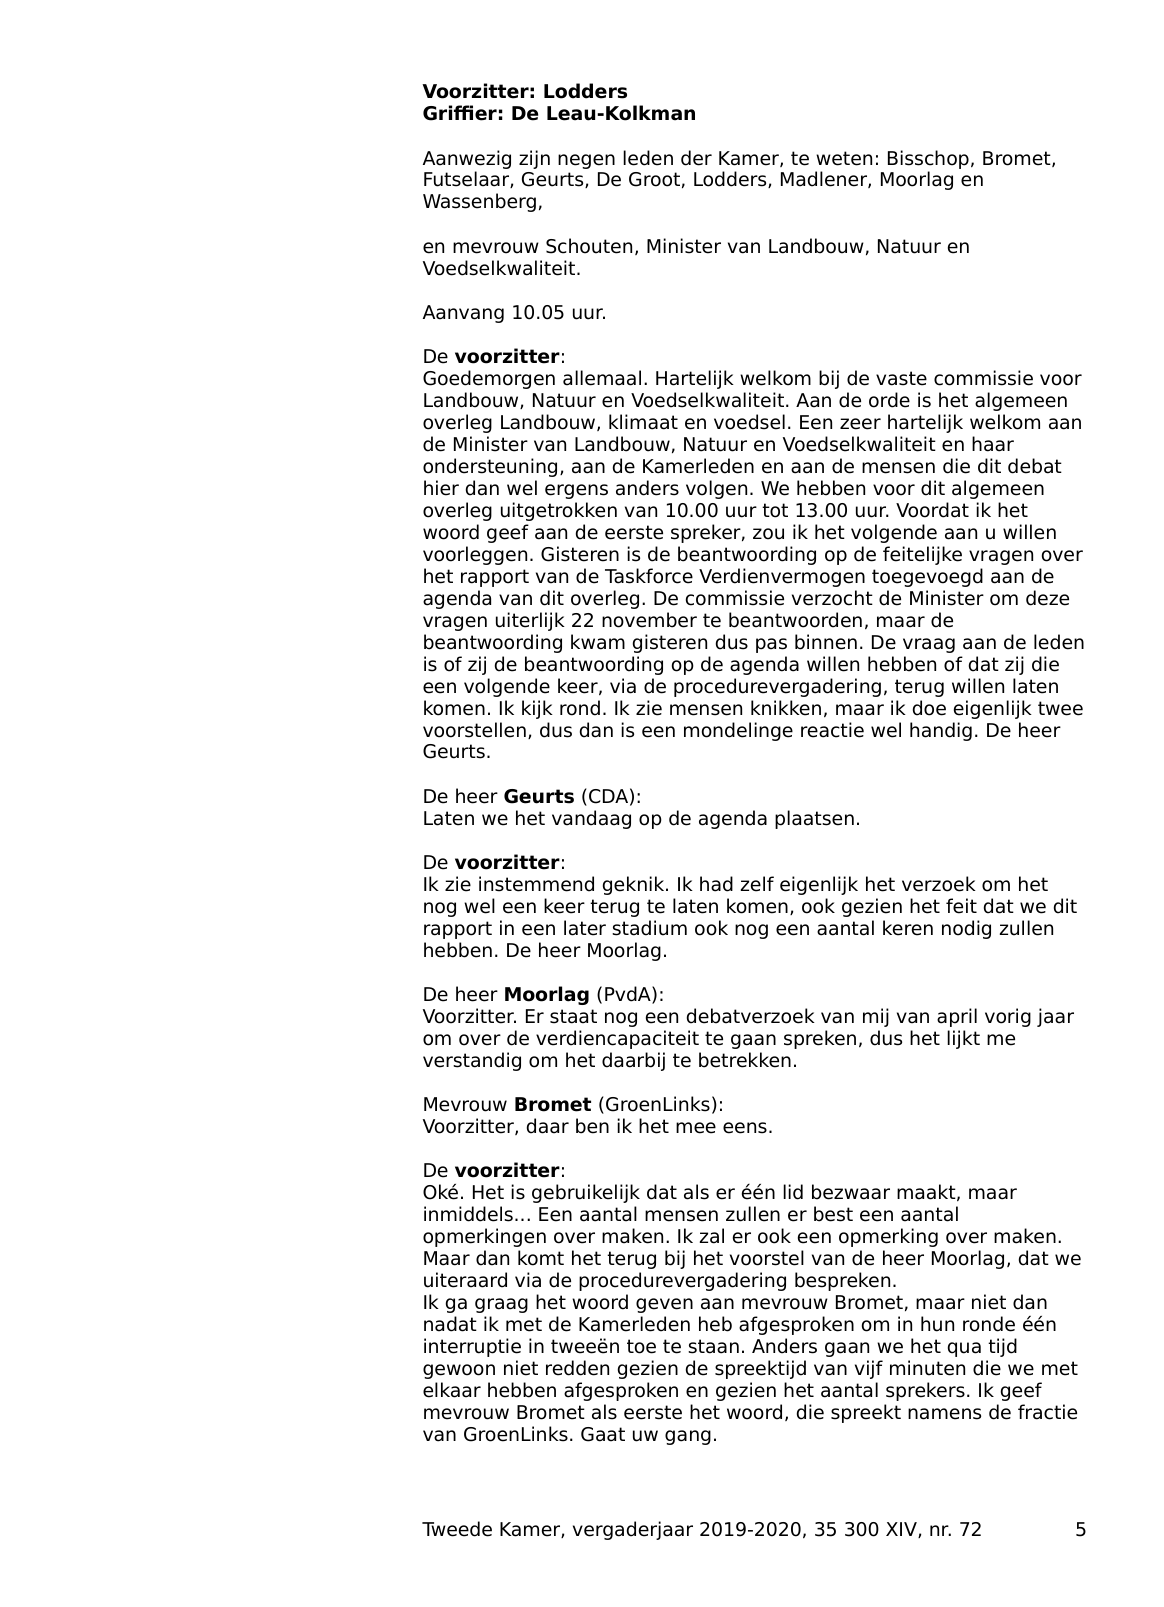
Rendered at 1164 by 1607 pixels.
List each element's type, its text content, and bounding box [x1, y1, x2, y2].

text Ik zie instemmend geknik. Ik had zelf eigenlijk het verzoek om het nog wel een keer terug te laten komen, ook gezien het feit dat we dit rapport in een later stadium ook nog een aantal keren nodig zullen hebben. De heer Moorlag. [422, 874, 1087, 962]
text Aanwezig zijn negen leden der Kamer, te weten: Bisschop, Bromet, Futselaar, Geurts, De Groot, Lodders, Madlener, Moorlag en Wassenberg, [422, 147, 1087, 213]
text Voorzitter. Er staat nog een debatverzoek van mij van april vorig jaar om over de verdiencapaciteit te gaan spreken, dus het lijkt me verstandig om het daarbij te betrekken. [422, 1006, 1087, 1072]
text en mevrouw Schouten, Minister van Landbouw, Natuur en Voedselkwaliteit. [422, 236, 1087, 279]
text De voorzitter: [422, 346, 1087, 368]
text Mevrouw Bromet (GroenLinks): [422, 1094, 1087, 1116]
text Goedemorgen allemaal. Hartelijk welkom bij de vaste commissie voor Landbouw, Natuur en Voedselkwaliteit. Aan de orde is het algemeen overleg Landbouw, klimaat en voedsel. Een zeer hartelijk welkom aan de Minister van Landbouw, Natuur en Voedselkwaliteit en haar ondersteuning, aan de Kamerleden en aan de mensen die dit debat hier dan wel ergens anders volgen. We hebben voor dit algemeen overleg uitgetrokken van 10.00 uur tot 13.00 uur. Voordat ik het woord geef aan de eerste spreker, zou ik het volgende aan u willen voorleggen. Gisteren is de beantwoording op de feitelijke vragen over het rapport van de Taskforce Verdienvermogen toegevoegd aan de agenda van dit overleg. De commissie verzocht de Minister om deze vragen uiterlijk 22 november te beantwoorden, maar de beantwoording kwam gisteren dus pas binnen. De vraag aan de leden is of zij de beantwoording op de agenda willen hebben of dat zij die een volgende keer, via de procedurevergadering, terug willen laten komen. Ik kijk rond. Ik zie mensen knikken, maar ik doe eigenlijk twee voorstellen, dus dan is een mondelinge reactie wel handig. De heer Geurts. [422, 368, 1087, 763]
text Ik ga graag het woord geven aan mevrouw Bromet, maar niet dan nadat ik met de Kamerleden heb afgesproken om in hun ronde één interruptie in tweeën toe te staan. Anders gaan we het qua tijd gewoon niet redden gezien de spreektijd van vijf minuten die we met elkaar hebben afgesproken en gezien het aantal sprekers. Ik geef mevrouw Bromet als eerste het woord, die spreekt namens de fractie van GroenLinks. Gaat uw gang. [422, 1292, 1087, 1446]
text De heer Geurts (CDA): [422, 786, 1087, 808]
text Voorzitter: Lodders [422, 81, 1087, 103]
text Laten we het vandaag op de agenda plaatsen. [422, 808, 1087, 829]
text Griffier: De Leau-Kolkman [422, 103, 1087, 125]
text Voorzitter, daar ben ik het mee eens. [422, 1116, 1087, 1138]
text De voorzitter: [422, 852, 1087, 874]
text Oké. Het is gebruikelijk dat als er één lid bezwaar maakt, maar inmiddels... Een aantal mensen zullen er best een aantal opmerkingen over maken. Ik zal er ook een opmerking over maken. Maar dan komt het terug bij het voorstel van de heer Moorlag, dat we uiteraard via de procedurevergadering bespreken. [422, 1182, 1087, 1292]
text De heer Moorlag (PvdA): [422, 984, 1087, 1006]
text De voorzitter: [422, 1160, 1087, 1182]
text Aanvang 10.05 uur. [422, 302, 1087, 324]
